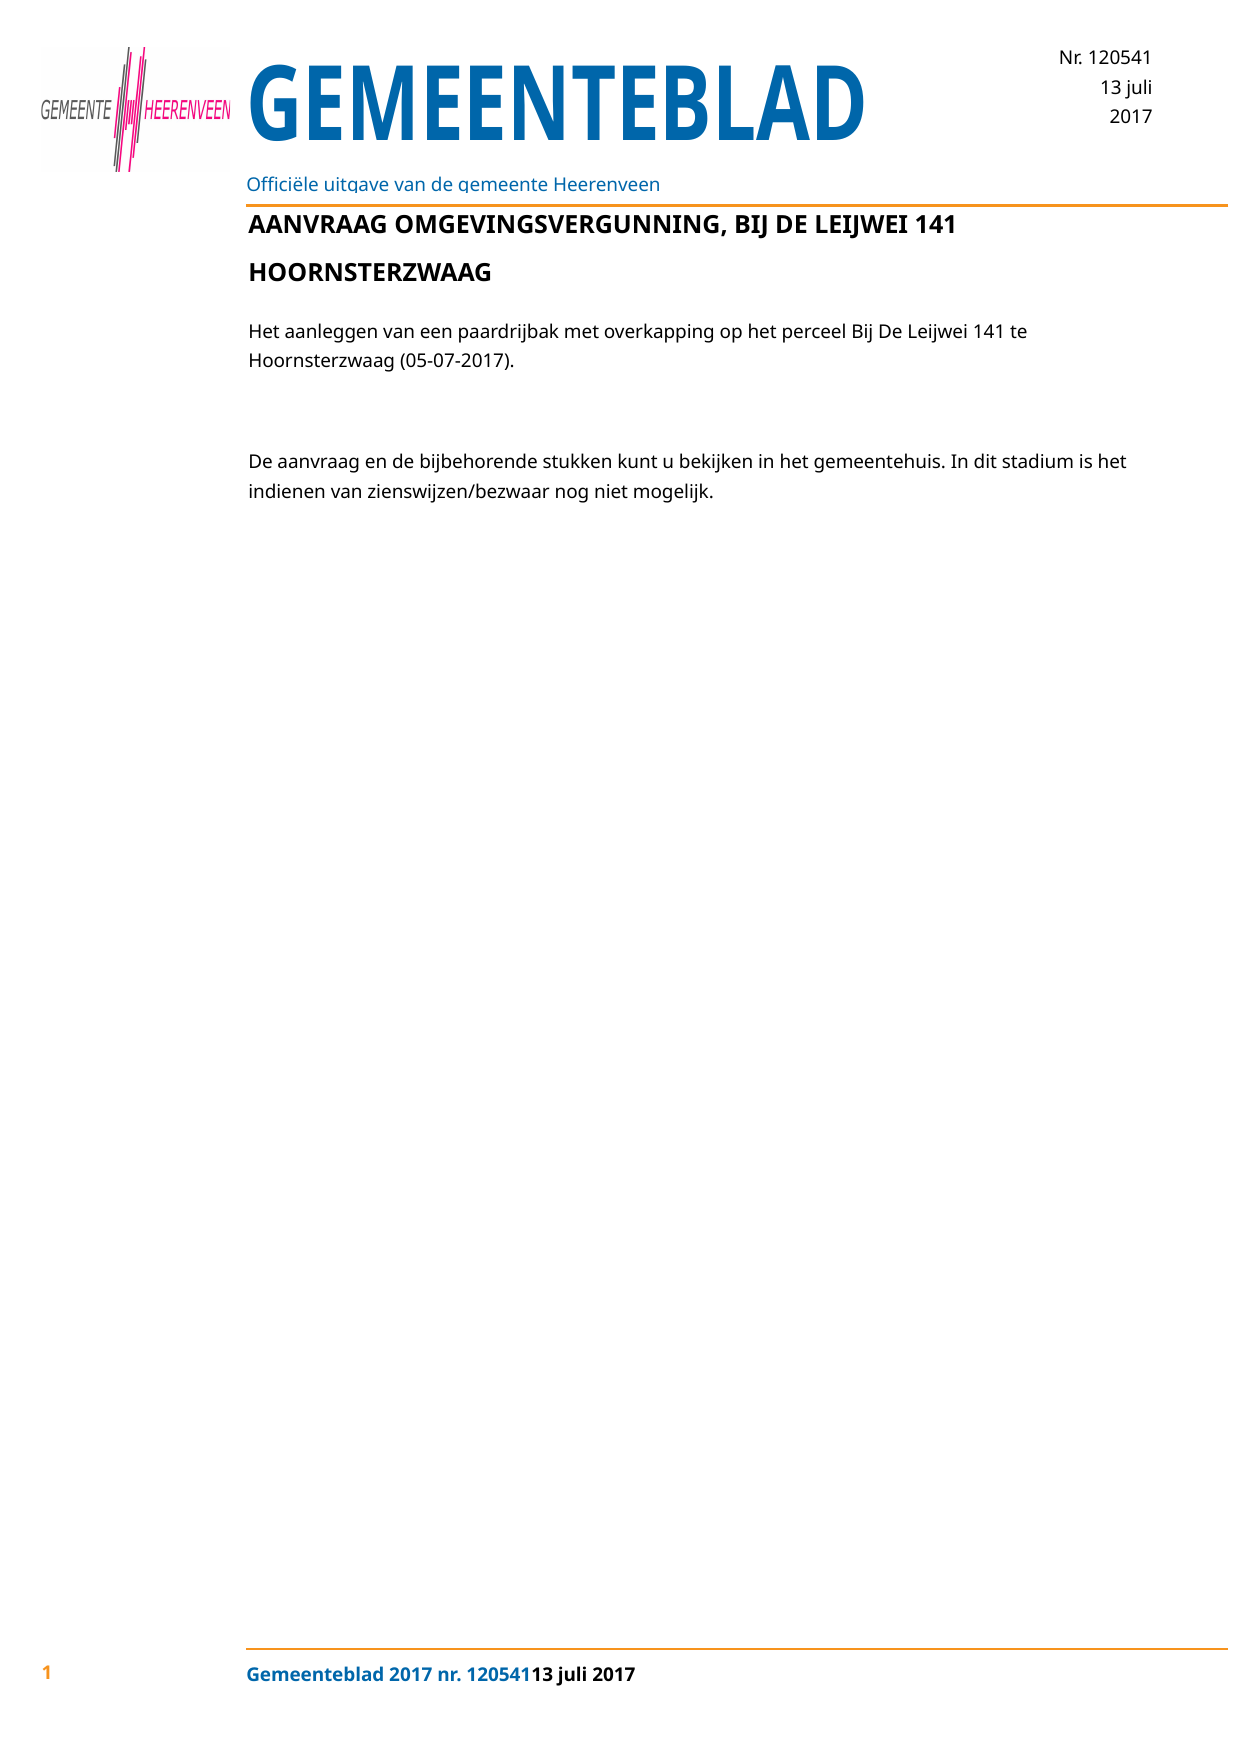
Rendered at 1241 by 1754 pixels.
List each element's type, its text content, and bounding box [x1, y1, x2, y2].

picture [41, 47, 231, 172]
text De aanvraag en de bijbehorende stukken kunt u bekijken in het gemeentehuis. In dit stadium is het indienen van zienswijzen/bezwaar nog niet mogelijk. [248, 448, 1152, 504]
text Het aanleggen van een paardrijbak met overkapping op het perceel Bij De Leijwei 141 te Hoornsterzwaag (05-07-2017). [248, 318, 1152, 373]
text AANVRAAG OMGEVINGSVERGUNNING, BIJ DE LEIJWEI 141 HOORNSTERZWAAG [248, 207, 1152, 288]
